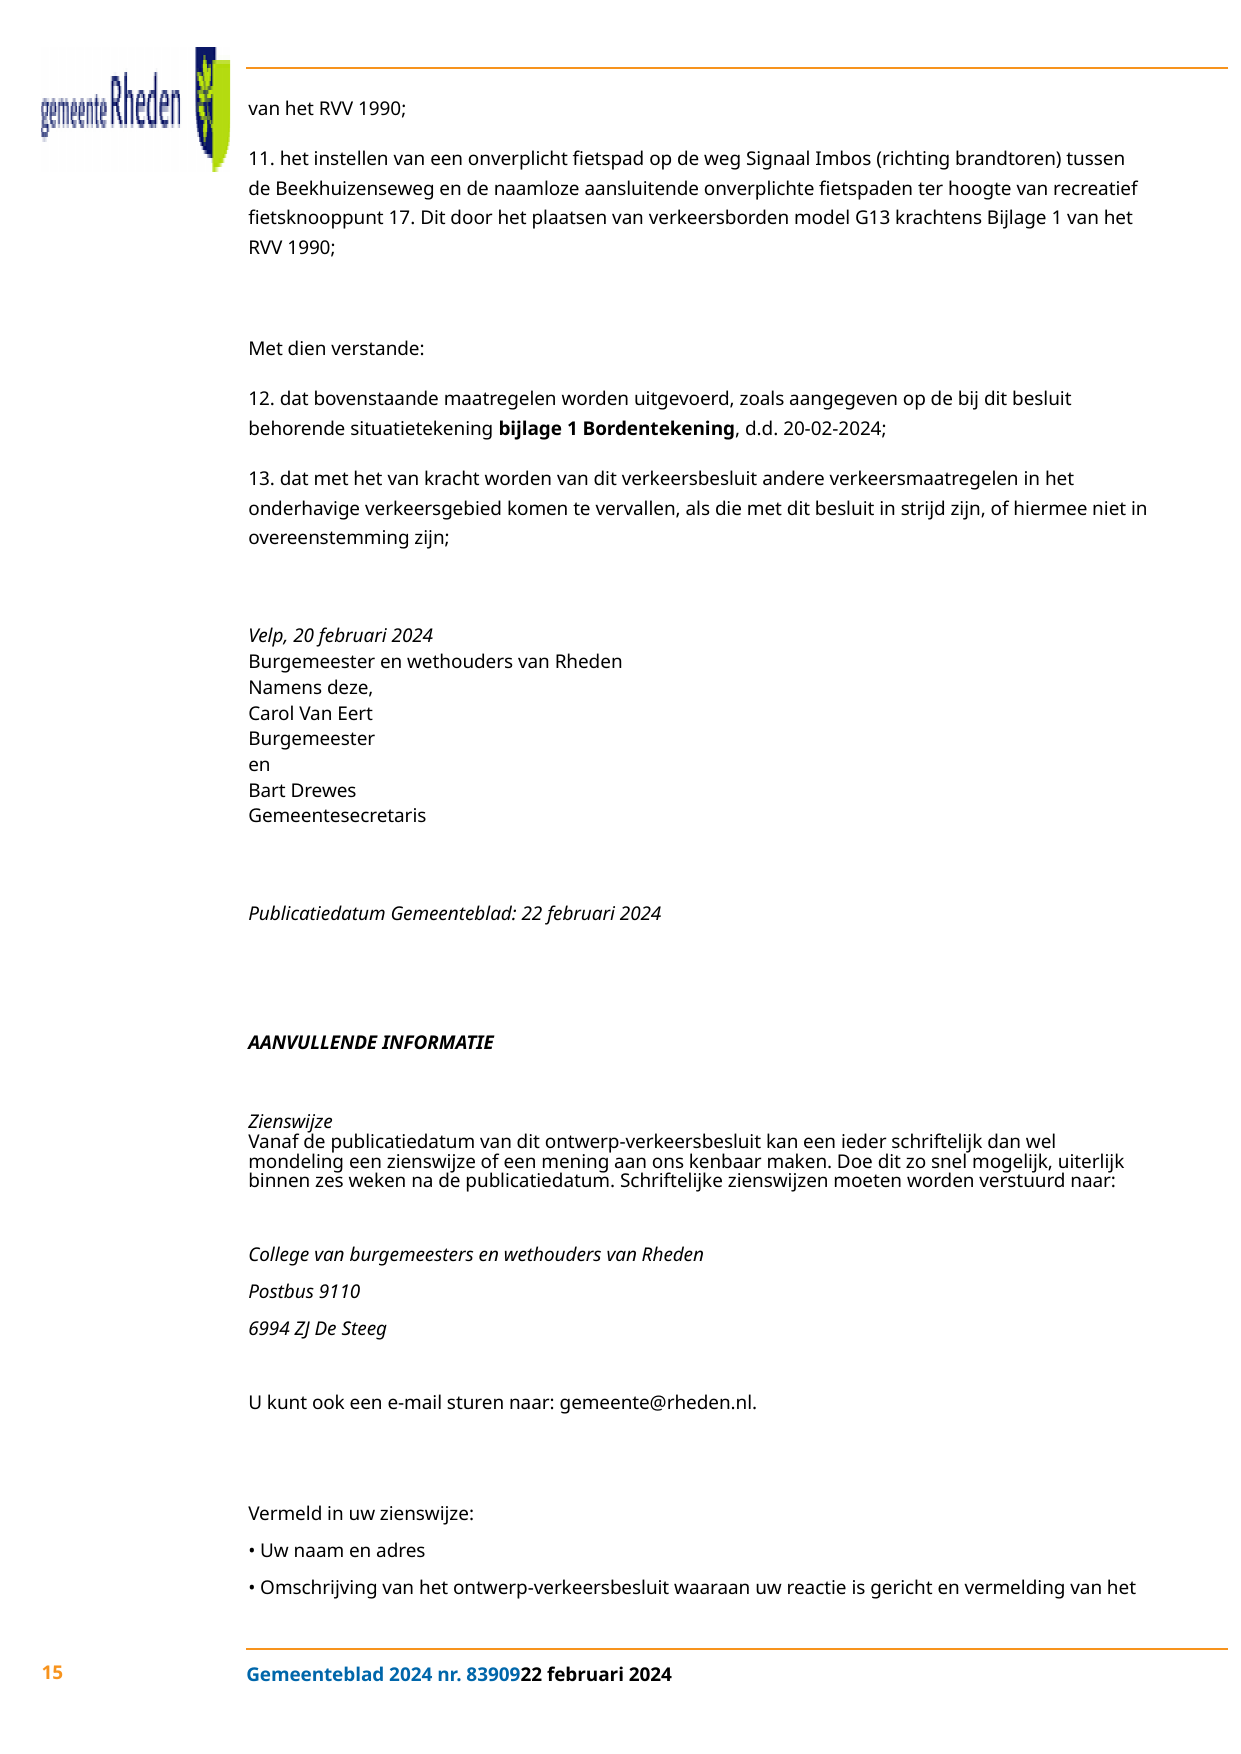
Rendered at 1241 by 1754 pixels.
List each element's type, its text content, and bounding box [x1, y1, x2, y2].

text en [248, 751, 1152, 777]
text Carol Van Eert [248, 700, 1152, 726]
text AANVULLENDE INFORMATIE [248, 1029, 1152, 1055]
text 12. dat bovenstaande maatregelen worden uitgevoerd, zoals aangegeven op de bij dit besluit behorende situatietekening bijlage 1 Bordentekening, d.d. 20-02-2024; [248, 385, 1152, 441]
picture [41, 47, 231, 172]
text Velp, 20 februari 2024 [248, 623, 1152, 648]
text Gemeentesecretaris [248, 803, 1152, 828]
text Postbus 9110 [248, 1283, 1152, 1302]
text 11. het instellen van een onverplicht fietspad op de weg Signaal Imbos (richting brandtoren) tussen de Beekhuizenseweg en de naamloze aansluitende onverplichte fietspaden ter hoogte van recreatief fietsknooppunt 17. Dit door het plaatsen van verkeersborden model G13 krachtens Bijlage 1 van het RVV 1990; [248, 145, 1152, 260]
text • Uw naam en adres [248, 1542, 1152, 1561]
text Burgemeester en wethouders van Rheden [248, 648, 1152, 674]
text Zienswijze [248, 1108, 1152, 1133]
text Namens deze, [248, 674, 1152, 700]
text Met dien verstande: [248, 335, 1152, 361]
text Publicatiedatum Gemeenteblad: 22 februari 2024 [248, 905, 1152, 924]
text College van burgemeesters en wethouders van Rheden [248, 1246, 1152, 1265]
text • Omschrijving van het ontwerp-verkeersbesluit waaraan uw reactie is gericht en vermelding van het [248, 1579, 1152, 1598]
text Vermeld in uw zienswijze: [248, 1505, 1152, 1524]
text 13. dat met het van kracht worden van dit verkeersbesluit andere verkeersmaatregelen in het onderhavige verkeersgebied komen te vervallen, als die met dit besluit in strijd zijn, of hiermee niet in overeenstemming zijn; [248, 465, 1152, 550]
text Vanaf de publicatiedatum van dit ontwerp-verkeersbesluit kan een ieder schriftelijk dan wel mondeling een zienswijze of een mening aan ons kenbaar maken. Doe dit zo snel mogelijk, uiterlijk binnen zes weken na de publicatiedatum. Schriftelijke zienswijzen moeten worden verstuurd naar: [248, 1133, 1152, 1191]
text Bart Drewes [248, 777, 1152, 803]
text 6994 ZJ De Steeg [248, 1320, 1152, 1339]
text van het RVV 1990; [248, 95, 1152, 121]
text U kunt ook een e-mail sturen naar: gemeente@rheden.nl. [248, 1394, 1152, 1413]
text Burgemeester [248, 726, 1152, 751]
